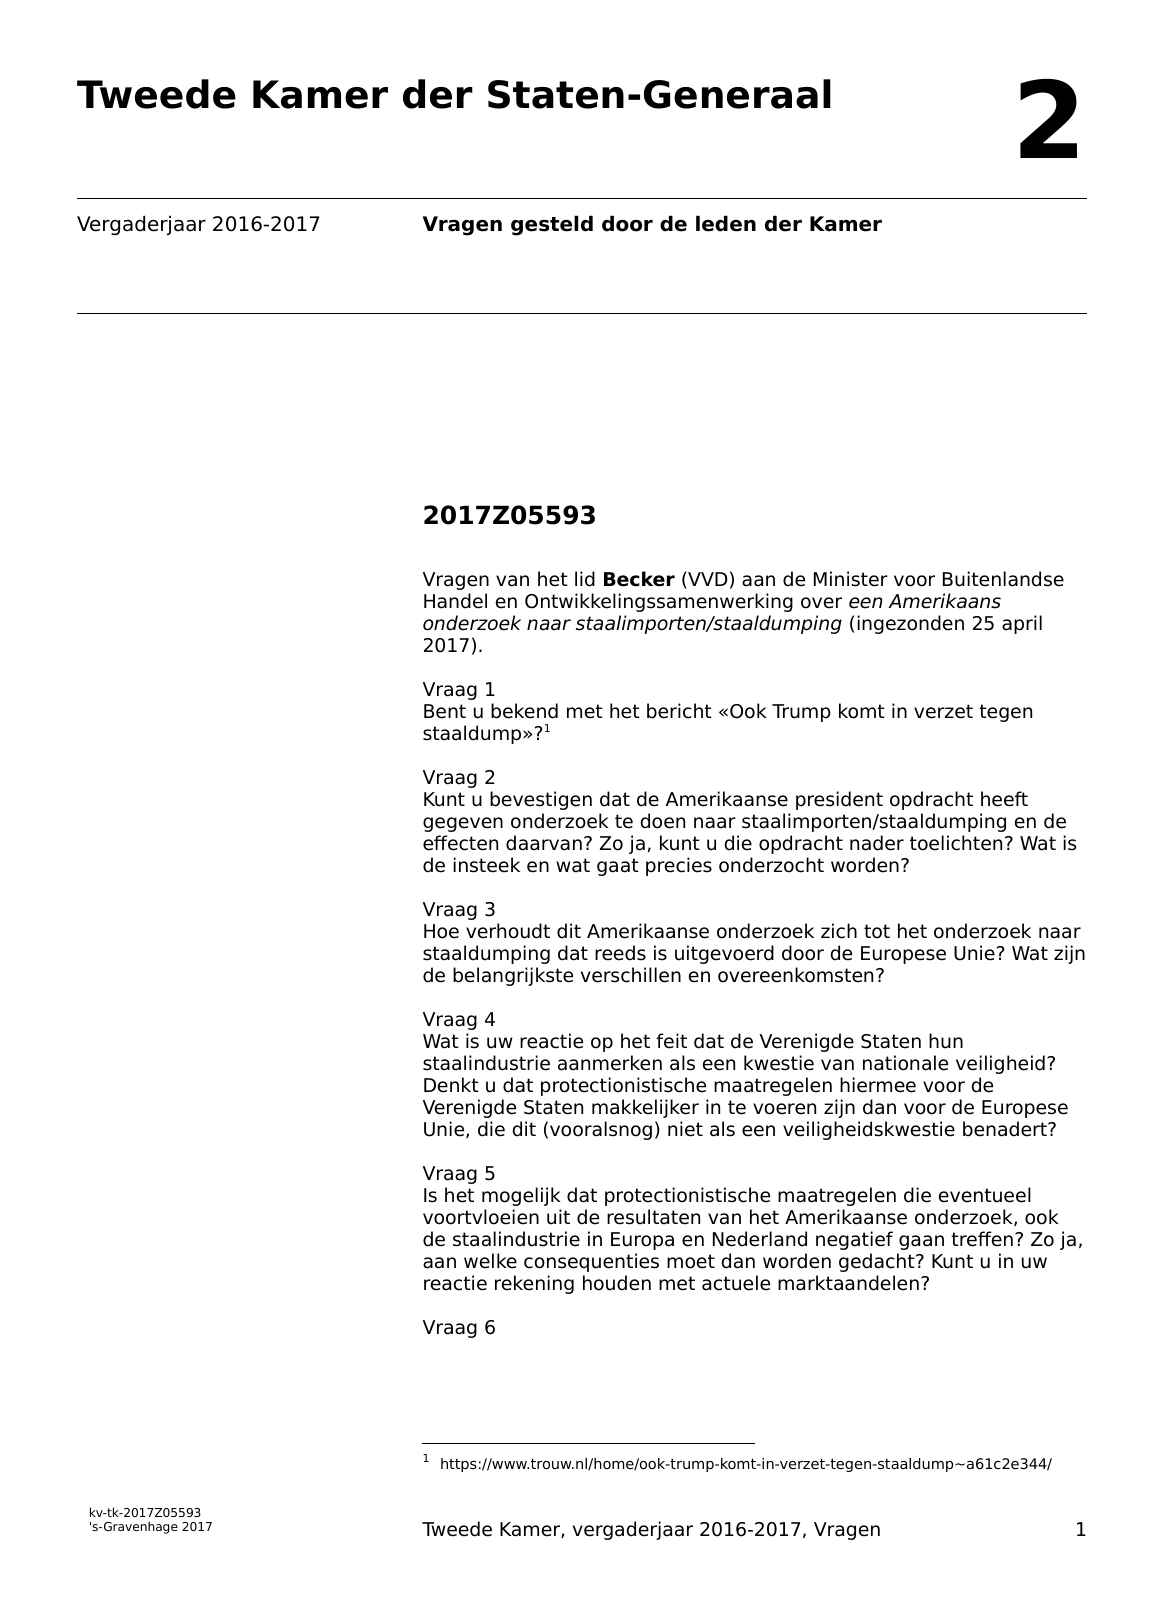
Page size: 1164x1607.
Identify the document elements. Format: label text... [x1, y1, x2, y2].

text Vraag 4 [422, 1009, 1087, 1031]
text 's-Gravenhage 2017 [88, 1520, 323, 1534]
text Bent u bekend met het bericht «Ook Trump komt in verzet tegen staaldump»? [422, 701, 1087, 745]
text Vraag 1 [422, 679, 1087, 701]
text Wat is uw reactie op het feit dat de Verenigde Staten hun staalindustrie aanmerken als een kwestie van nationale veiligheid? Denkt u dat protectionistische maatregelen hiermee voor de Verenigde Staten makkelijker in te voeren zijn dan voor de Europese Unie, die dit (vooralsnog) niet als een veiligheidskwestie benadert? [422, 1031, 1087, 1141]
text Vraag 6 [422, 1317, 1087, 1339]
text 2017Z05593 [422, 501, 1087, 531]
text kv-tk-2017Z05593 [88, 1506, 323, 1520]
text Kunt u bevestigen dat de Amerikaanse president opdracht heeft gegeven onderzoek te doen naar staalimporten/staaldumping en de effecten daarvan? Zo ja, kunt u die opdracht nader toelichten? Wat is de insteek en wat gaat precies onderzocht worden? [422, 789, 1087, 877]
table_cell Vragen gesteld door de leden der Kamer [422, 199, 1087, 313]
text Vragen van het lid Becker (VVD) aan de Minister voor Buitenlandse Handel en Ontwikkelingssamenwerking over een Amerikaans onderzoek naar staalimporten/staaldumping (ingezonden 25 april 2017). [422, 569, 1087, 657]
text https://www.trouw.nl/home/ook-trump-komt-in-verzet-tegen-staaldump~a61c2e344/ [422, 1452, 1087, 1474]
table_header 2 [886, 59, 1087, 198]
text Vraag 2 [422, 767, 1087, 789]
text Vraag 3 [422, 899, 1087, 921]
table_header Tweede Kamer der Staten-Generaal [77, 59, 886, 198]
text Vraag 5 [422, 1163, 1087, 1185]
text Is het mogelijk dat protectionistische maatregelen die eventueel voortvloeien uit de resultaten van het Amerikaanse onderzoek, ook de staalindustrie in Europa en Nederland negatief gaan treffen? Zo ja, aan welke consequenties moet dan worden gedacht? Kunt u in uw reactie rekening houden met actuele marktaandelen? [422, 1185, 1087, 1295]
table_cell Vergaderjaar 2016-2017 [77, 199, 422, 313]
text Hoe verhoudt dit Amerikaanse onderzoek zich tot het onderzoek naar staaldumping dat reeds is uitgevoerd door de Europese Unie? Wat zijn de belangrijkste verschillen en overeenkomsten? [422, 921, 1087, 987]
